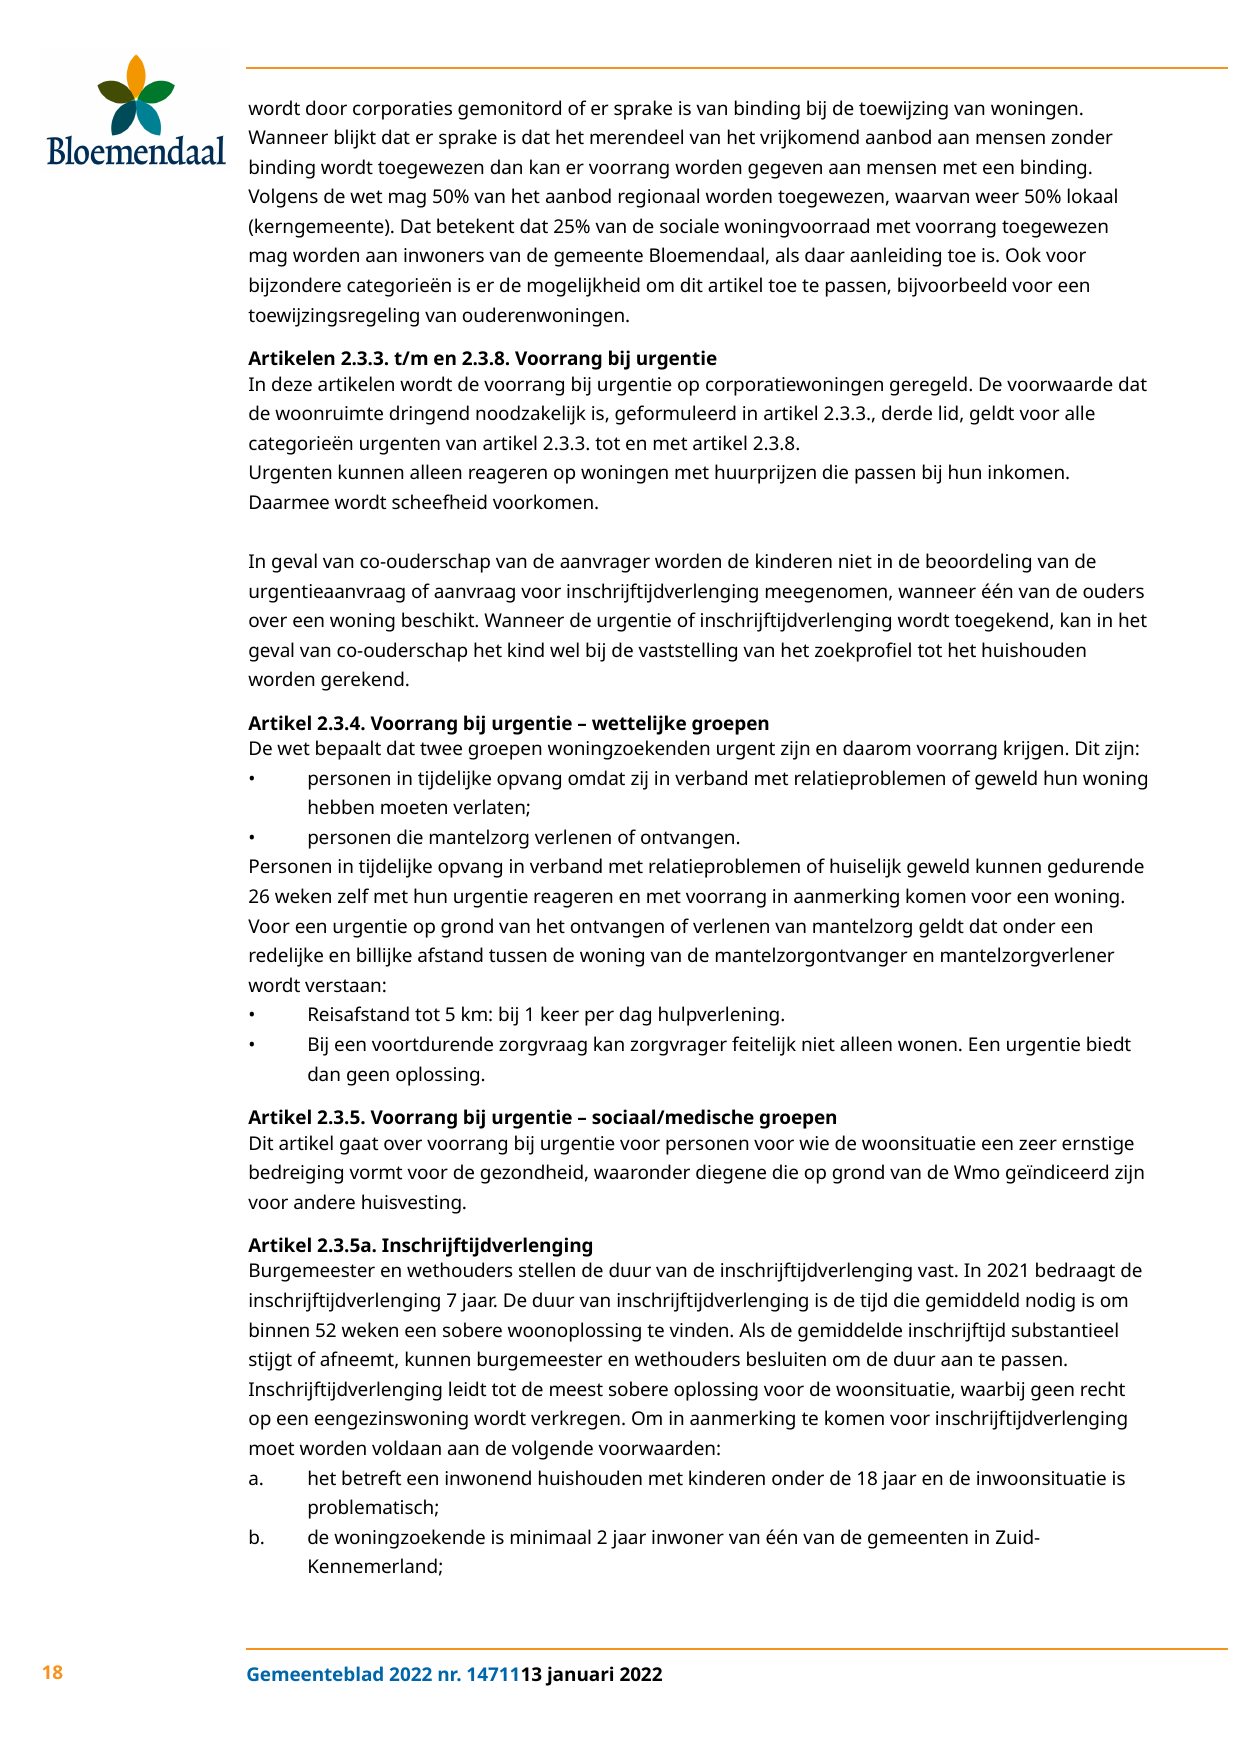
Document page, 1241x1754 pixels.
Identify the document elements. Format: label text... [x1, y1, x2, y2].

text Artikel 2.3.5a. Inschrijftijdverlenging [248, 1232, 1152, 1258]
list het betreft een inwonend huishouden met kinderen onder de 18 jaar en de inwoonsituatie is problematisch; [248, 1465, 1152, 1520]
text In geval van co-ouderschap van de aanvrager worden de kinderen niet in de beoordeling van de urgentieaanvraag of aanvraag voor inschrijftijdverlenging meegenomen, wanneer één van de ouders over een woning beschikt. Wanneer de urgentie of inschrijftijdverlenging wordt toegekend, kan in het geval van co-ouderschap het kind wel bij de vaststelling van het zoekprofiel tot het huishouden worden gerekend. [248, 548, 1152, 692]
text Artikel 2.3.5. Voorrang bij urgentie – sociaal/medische groepen [248, 1104, 1152, 1130]
text De wet bepaalt dat twee groepen woningzoekenden urgent zijn en daarom voorrang krijgen. Dit zijn: [248, 735, 1152, 761]
text Inschrijftijdverlenging leidt tot de meest sobere oplossing voor de woonsituatie, waarbij geen recht op een eengezinswoning wordt verkregen. Om in aanmerking te komen voor inschrijftijdverlenging moet worden voldaan aan de volgende voorwaarden: [248, 1376, 1152, 1461]
text Personen in tijdelijke opvang in verband met relatieproblemen of huiselijk geweld kunnen gedurende 26 weken zelf met hun urgentie reageren en met voorrang in aanmerking komen voor een woning. [248, 854, 1152, 909]
text Dit artikel gaat over voorrang bij urgentie voor personen voor wie de woonsituatie een zeer ernstige bedreiging vormt voor de gezondheid, waaronder diegene die op grond van de Wmo geïndiceerd zijn voor andere huisvesting. [248, 1130, 1152, 1214]
list personen die mantelzorg verlenen of ontvangen. [248, 824, 1152, 850]
text In deze artikelen wordt de voorrang bij urgentie op corporatiewoningen geregeld. De voorwaarde dat de woonruimte dringend noodzakelijk is, geformuleerd in artikel 2.3.3., derde lid, geldt voor alle categorieën urgenten van artikel 2.3.3. tot en met artikel 2.3.8. [248, 371, 1152, 456]
text Artikel 2.3.4. Voorrang bij urgentie – wettelijke groepen [248, 710, 1152, 735]
list personen in tijdelijke opvang omdat zij in verband met relatieproblemen of geweld hun woning hebben moeten verlaten; [248, 765, 1152, 820]
text Artikelen 2.3.3. t/m en 2.3.8. Voorrang bij urgentie [248, 345, 1152, 371]
text wordt door corporaties gemonitord of er sprake is van binding bij de toewijzing van woningen. Wanneer blijkt dat er sprake is dat het merendeel van het vrijkomend aanbod aan mensen zonder binding wordt toegewezen dan kan er voorrang worden gegeven aan mensen met een binding. Volgens de wet mag 50% van het aanbod regionaal worden toegewezen, waarvan weer 50% lokaal (kerngemeente). Dat betekent dat 25% van de sociale woningvoorraad met voorrang toegewezen mag worden aan inwoners van de gemeente Bloemendaal, als daar aanleiding toe is. Ook voor bijzondere categorieën is er de mogelijkheid om dit artikel toe te passen, bijvoorbeeld voor een toewijzingsregeling van ouderenwoningen. [248, 95, 1152, 328]
text Voor een urgentie op grond van het ontvangen of verlenen van mantelzorg geldt dat onder een redelijke en billijke afstand tussen de woning van de mantelzorgontvanger en mantelzorgverlener wordt verstaan: [248, 913, 1152, 998]
text Burgemeester en wethouders stellen de duur van de inschrijftijdverlenging vast. In 2021 bedraagt de inschrijftijdverlenging 7 jaar. De duur van inschrijftijdverlenging is de tijd die gemiddeld nodig is om binnen 52 weken een sobere woonoplossing te vinden. Als de gemiddelde inschrijftijd substantieel stijgt of afneemt, kunnen burgemeester en wethouders besluiten om de duur aan te passen. [248, 1258, 1152, 1372]
list Bij een voortdurende zorgvraag kan zorgvrager feitelijk niet alleen wonen. Een urgentie biedt dan geen oplossing. [248, 1031, 1152, 1087]
list Reisafstand tot 5 km: bij 1 keer per dag hulpverlening. [248, 1002, 1152, 1027]
picture [41, 47, 231, 172]
text Urgenten kunnen alleen reageren op woningen met huurprijzen die passen bij hun inkomen. Daarmee wordt scheefheid voorkomen. [248, 459, 1152, 515]
list de woningzoekende is minimaal 2 jaar inwoner van één van de gemeenten in Zuid-Kennemerland; [248, 1524, 1152, 1579]
